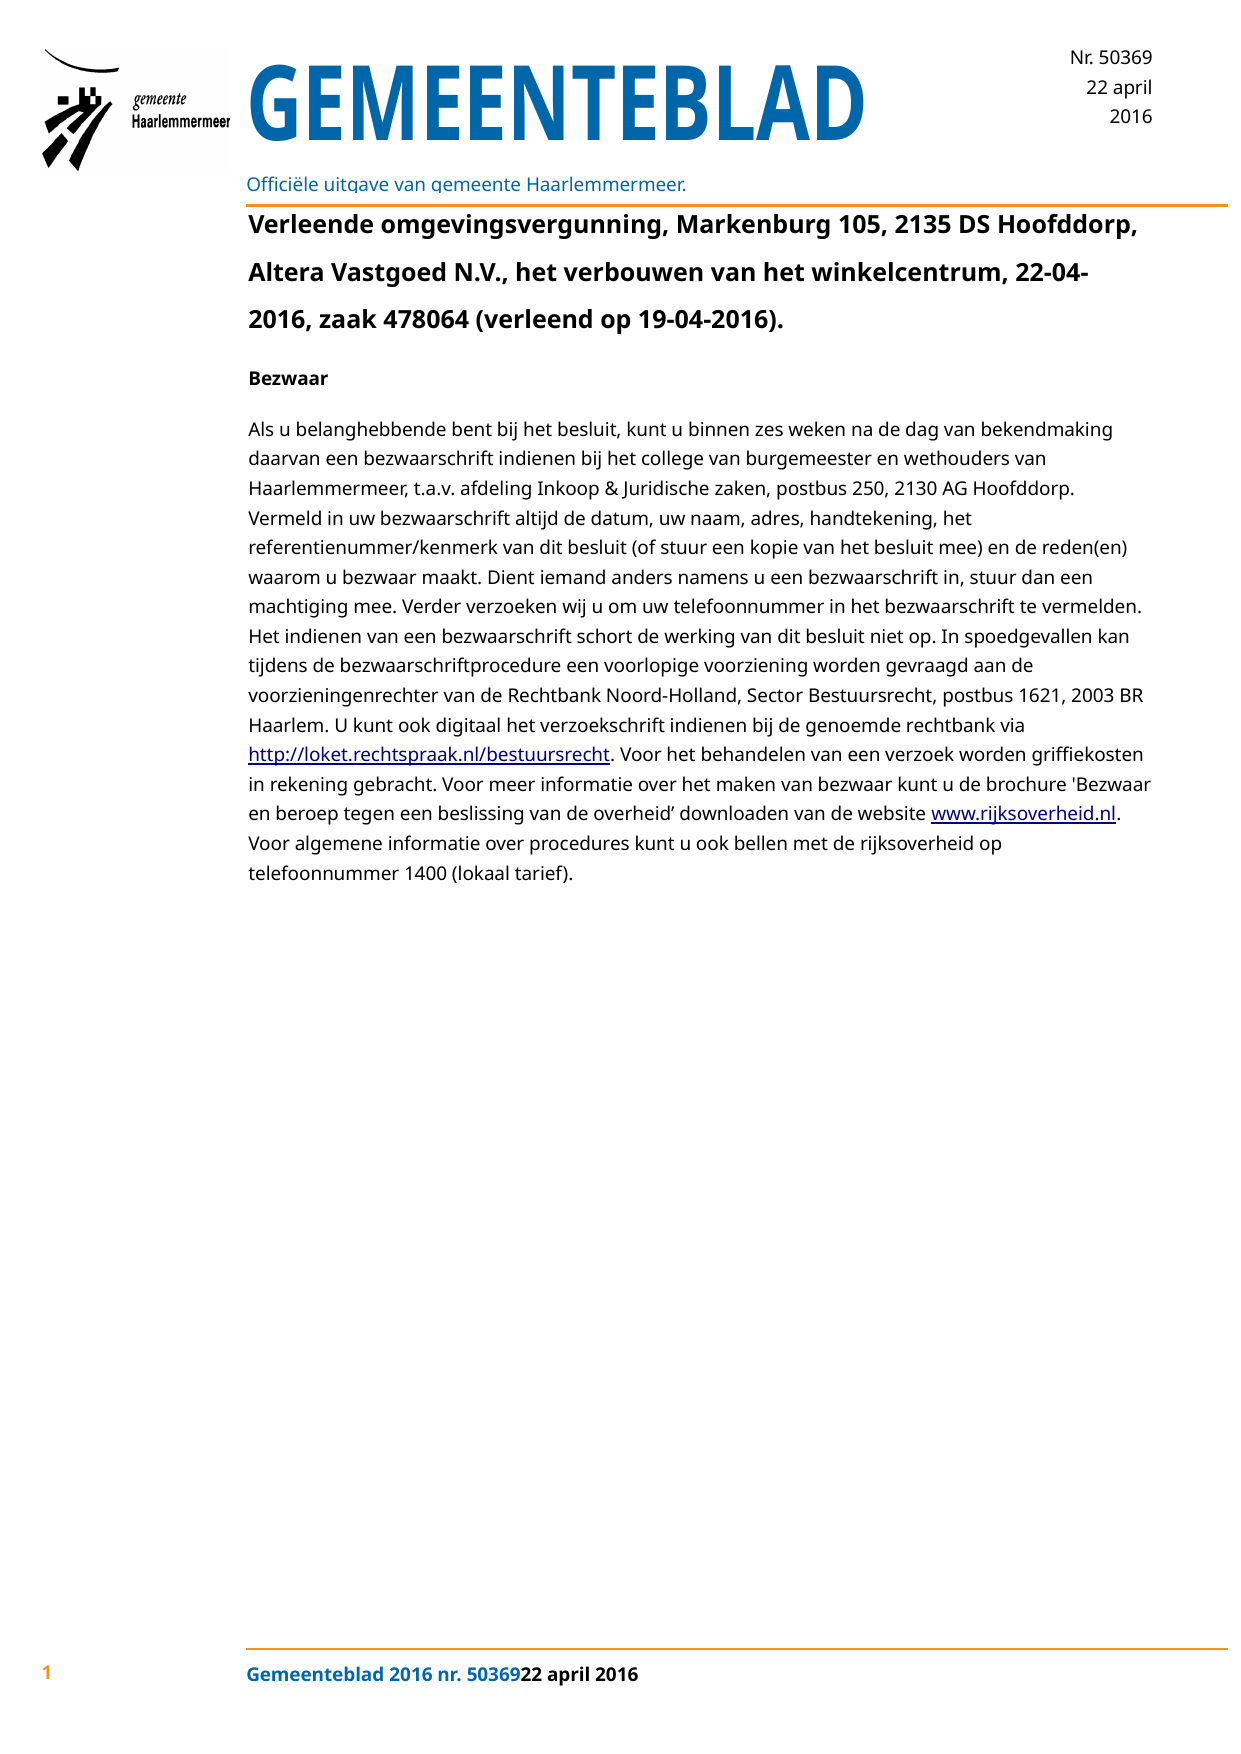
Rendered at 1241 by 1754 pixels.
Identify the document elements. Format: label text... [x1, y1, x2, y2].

picture [41, 47, 231, 172]
text Verleende omgevingsvergunning, Markenburg 105, 2135 DS Hoofddorp, Altera Vastgoed N.V., het verbouwen van het winkelcentrum, 22-04-2016, zaak 478064 (verleend op 19-04-2016). [248, 207, 1152, 336]
text Als u belanghebbende bent bij het besluit, kunt u binnen zes weken na de dag van bekendmaking daarvan een bezwaarschrift indienen bij het college van burgemeester en wethouders van Haarlemmermeer, t.a.v. afdeling Inkoop & Juridische zaken, postbus 250, 2130 AG Hoofddorp. Vermeld in uw bezwaarschrift altijd de datum, uw naam, adres, handtekening, het referentienummer/kenmerk van dit besluit (of stuur een kopie van het besluit mee) en de reden(en) waarom u bezwaar maakt. Dient iemand anders namens u een bezwaarschrift in, stuur dan een machtiging mee. Verder verzoeken wij u om uw telefoonnummer in het bezwaarschrift te vermelden. Het indienen van een bezwaarschrift schort de werking van dit besluit niet op. In spoedgevallen kan tijdens de bezwaarschriftprocedure een voorlopige voorziening worden gevraagd aan de voorzieningenrechter van de Rechtbank Noord-Holland, Sector Bestuursrecht, postbus 1621, 2003 BR Haarlem. U kunt ook digitaal het verzoekschrift indienen bij de genoemde rechtbank via http://loket.rechtspraak.nl/bestuursrecht. Voor het behandelen van een verzoek worden griffiekosten in rekening gebracht. Voor meer informatie over het maken van bezwaar kunt u de brochure 'Bezwaar en beroep tegen een beslissing van de overheid’ downloaden van de website www.rijksoverheid.nl. Voor algemene informatie over procedures kunt u ook bellen met de rijksoverheid op telefoonnummer 1400 (lokaal tarief). [248, 416, 1152, 885]
text Bezwaar [248, 366, 1152, 391]
